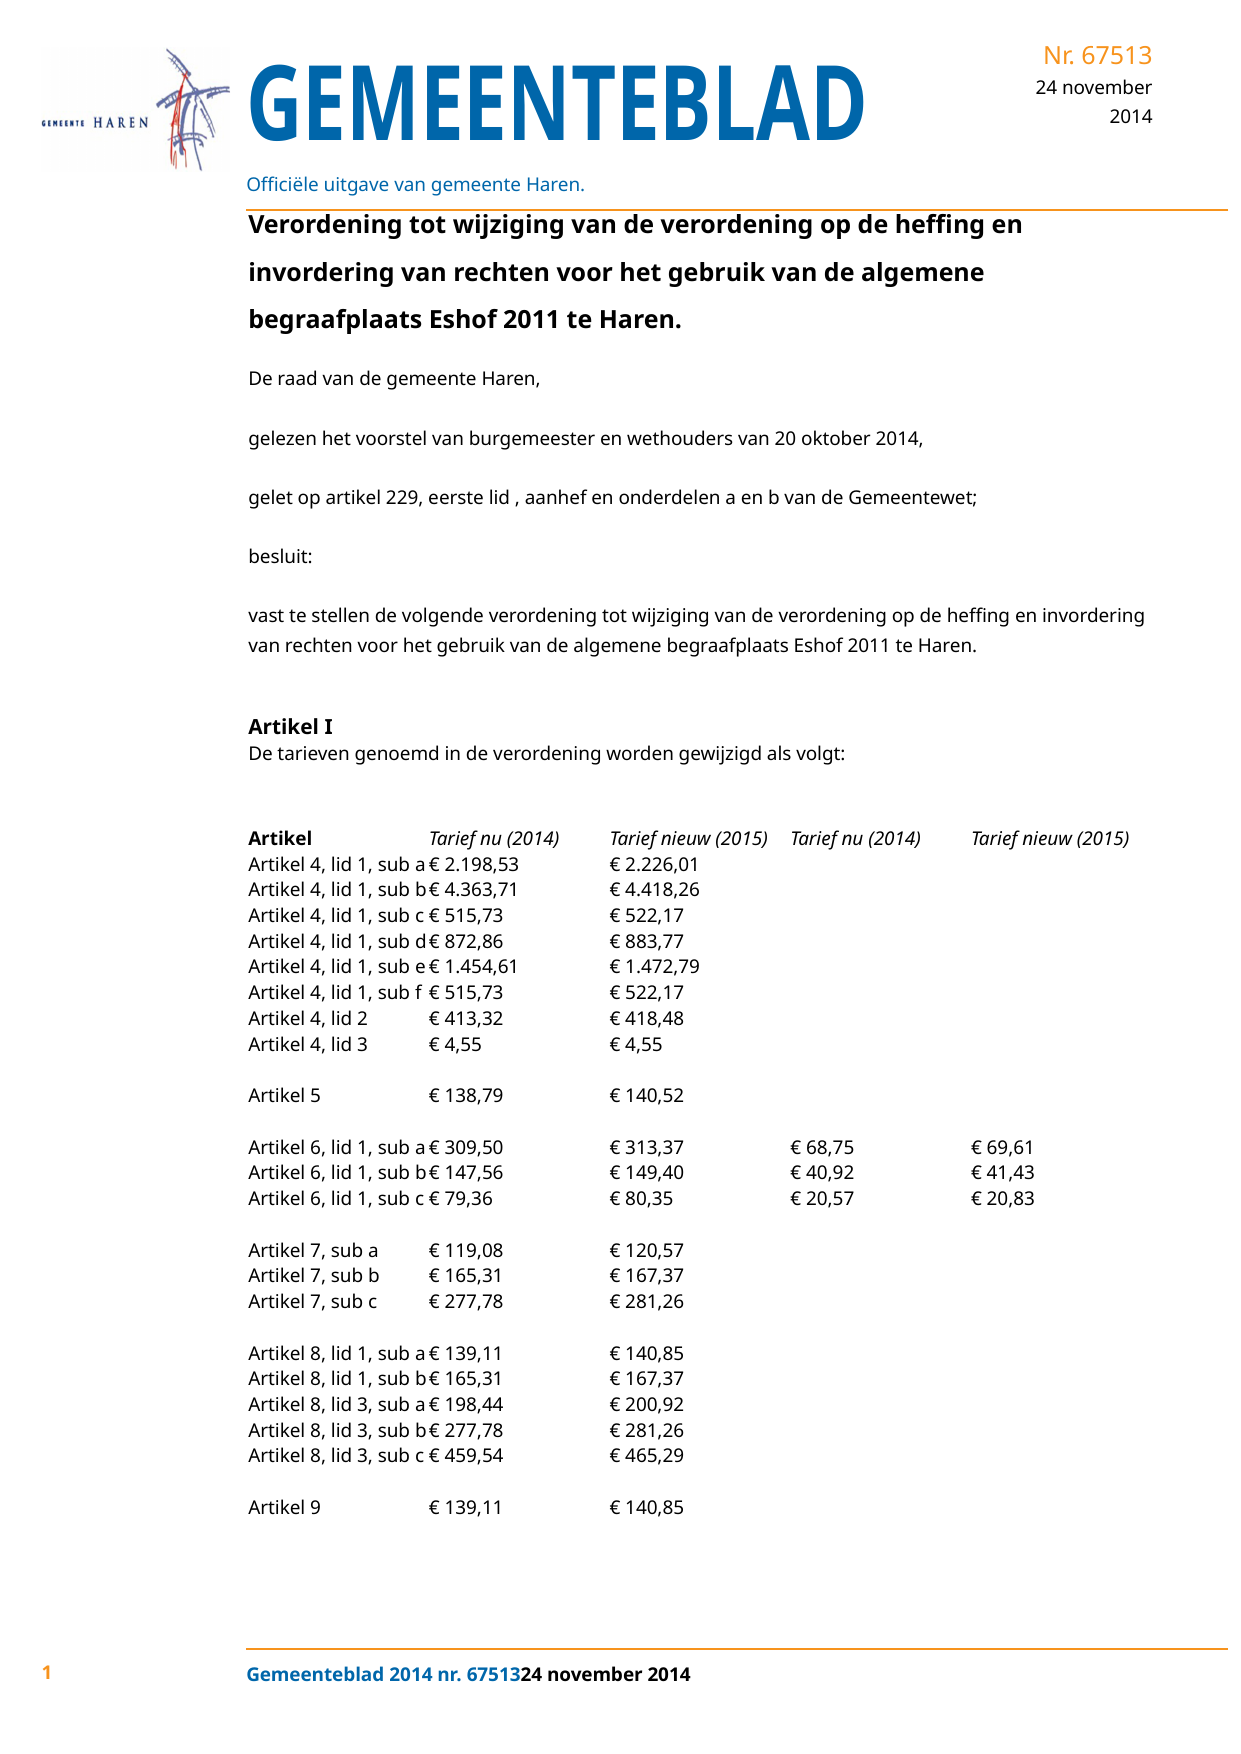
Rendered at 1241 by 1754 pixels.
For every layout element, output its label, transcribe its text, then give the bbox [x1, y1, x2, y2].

table_cell € 872,86 [429, 928, 609, 954]
table_cell [790, 1057, 971, 1082]
table_cell Artikel 7, sub b [248, 1263, 429, 1288]
table_cell [790, 980, 971, 1005]
table_cell € 2.198,53 [429, 851, 609, 877]
table_cell Artikel 4, lid 1, sub b [248, 877, 429, 902]
table_cell € 281,26 [609, 1417, 790, 1443]
table_cell € 140,52 [609, 1083, 790, 1108]
table_cell € 140,85 [609, 1340, 790, 1365]
table_cell [971, 1005, 1152, 1031]
table_cell Artikel 4, lid 2 [248, 1005, 429, 1031]
table_cell € 149,40 [609, 1160, 790, 1185]
table_cell € 80,35 [609, 1185, 790, 1211]
table_cell [790, 877, 971, 902]
table_cell [971, 1468, 1152, 1494]
table_cell € 413,32 [429, 1005, 609, 1031]
table_cell Artikel 8, lid 3, sub b [248, 1417, 429, 1443]
table_cell [609, 1314, 790, 1340]
table_cell € 277,78 [429, 1417, 609, 1443]
table_cell [971, 1083, 1152, 1108]
table_cell [971, 1391, 1152, 1417]
table_cell € 120,57 [609, 1237, 790, 1262]
table_cell Artikel 6, lid 1, sub c [248, 1185, 429, 1211]
table_cell Artikel 9 [248, 1494, 429, 1520]
table_cell € 309,50 [429, 1134, 609, 1159]
table_cell [971, 1365, 1152, 1391]
table_cell [429, 1314, 609, 1340]
table_cell Artikel 4, lid 3 [248, 1031, 429, 1057]
table_cell [971, 1237, 1152, 1262]
table_cell € 139,11 [429, 1494, 609, 1520]
table_cell € 165,31 [429, 1263, 609, 1288]
table_cell € 200,92 [609, 1391, 790, 1417]
table_cell Artikel 7, sub a [248, 1237, 429, 1262]
table_cell [971, 1211, 1152, 1237]
table_cell [971, 877, 1152, 902]
table_cell [790, 1108, 971, 1134]
table_cell € 20,57 [790, 1185, 971, 1211]
table_cell Artikel 4, lid 1, sub f [248, 980, 429, 1005]
table_cell € 68,75 [790, 1134, 971, 1159]
table_cell [790, 1031, 971, 1057]
table_cell € 281,26 [609, 1288, 790, 1314]
table_cell [609, 1108, 790, 1134]
table_cell Artikel 4, lid 1, sub e [248, 954, 429, 979]
table_cell € 198,44 [429, 1391, 609, 1417]
table_cell Artikel 4, lid 1, sub d [248, 928, 429, 954]
table_cell € 167,37 [609, 1263, 790, 1288]
table_cell [971, 954, 1152, 979]
table_cell [971, 851, 1152, 877]
table_cell Artikel 7, sub c [248, 1288, 429, 1314]
table_header Tarief nieuw (2015) [609, 825, 790, 851]
table_cell Artikel 4, lid 1, sub a [248, 851, 429, 877]
table_cell Artikel 6, lid 1, sub b [248, 1160, 429, 1185]
table_cell € 41,43 [971, 1160, 1152, 1185]
table_cell € 313,37 [609, 1134, 790, 1159]
text Verordening tot wijziging van de verordening op de heffing en invordering van rechten voor het gebruik van de algemene begraafplaats Eshof 2011 te Haren. [248, 211, 1152, 336]
table_cell [971, 902, 1152, 928]
table_cell [248, 1057, 429, 1082]
table_cell [971, 1057, 1152, 1082]
table_cell € 139,11 [429, 1340, 609, 1365]
table_cell [609, 1057, 790, 1082]
table_cell [248, 1468, 429, 1494]
table_cell € 119,08 [429, 1237, 609, 1262]
table_cell € 69,61 [971, 1134, 1152, 1159]
table_cell Artikel 6, lid 1, sub a [248, 1134, 429, 1159]
table_cell [971, 1494, 1152, 1520]
table_cell [971, 1314, 1152, 1340]
table_cell € 883,77 [609, 928, 790, 954]
table_cell € 522,17 [609, 980, 790, 1005]
text De raad van de gemeente Haren, [248, 366, 1152, 391]
table_cell [790, 1288, 971, 1314]
table_cell [971, 1417, 1152, 1443]
table_cell [971, 1263, 1152, 1288]
table_cell Artikel 4, lid 1, sub c [248, 902, 429, 928]
table_cell [790, 1263, 971, 1288]
table_cell € 1.472,79 [609, 954, 790, 979]
table_cell Artikel 5 [248, 1083, 429, 1108]
table_cell [790, 1443, 971, 1468]
text gelezen het voorstel van burgemeester en wethouders van 20 oktober 2014, [248, 425, 1152, 450]
table_cell € 140,85 [609, 1494, 790, 1520]
table_cell € 147,56 [429, 1160, 609, 1185]
table_cell € 522,17 [609, 902, 790, 928]
table_cell € 4,55 [429, 1031, 609, 1057]
table_cell € 277,78 [429, 1288, 609, 1314]
table_cell € 20,83 [971, 1185, 1152, 1211]
table_cell € 138,79 [429, 1083, 609, 1108]
text Artikel I [248, 712, 1152, 740]
text De tarieven genoemd in de verordening worden gewijzigd als volgt: [248, 740, 1152, 766]
table_cell Artikel 8, lid 1, sub b [248, 1365, 429, 1391]
table_cell € 515,73 [429, 902, 609, 928]
text gelet op artikel 229, eerste lid , aanhef en onderdelen a en b van de Gemeentewet; [248, 484, 1152, 509]
table_cell [429, 1211, 609, 1237]
table_cell € 167,37 [609, 1365, 790, 1391]
picture [41, 47, 231, 172]
table_header Artikel [248, 825, 429, 851]
table_cell [790, 902, 971, 928]
table_header Tarief nu (2014) [790, 825, 971, 851]
table_cell [971, 1443, 1152, 1468]
table_cell € 4.418,26 [609, 877, 790, 902]
table_cell [790, 1340, 971, 1365]
table_cell [248, 1211, 429, 1237]
table_cell € 1.454,61 [429, 954, 609, 979]
table_cell € 2.226,01 [609, 851, 790, 877]
table_cell [971, 1340, 1152, 1365]
text besluit: [248, 543, 1152, 569]
table_cell [429, 1057, 609, 1082]
table_cell [609, 1468, 790, 1494]
table_cell [790, 1391, 971, 1417]
table_cell € 79,36 [429, 1185, 609, 1211]
table_cell € 515,73 [429, 980, 609, 1005]
table_cell [971, 1108, 1152, 1134]
table_cell [790, 1237, 971, 1262]
table_cell [790, 954, 971, 979]
table_cell € 40,92 [790, 1160, 971, 1185]
table_cell [790, 1468, 971, 1494]
table_cell [248, 1108, 429, 1134]
table_header Tarief nieuw (2015) [971, 825, 1152, 851]
table_cell [248, 1314, 429, 1340]
table_cell € 165,31 [429, 1365, 609, 1391]
table_cell € 459,54 [429, 1443, 609, 1468]
table_cell € 418,48 [609, 1005, 790, 1031]
table_cell [971, 928, 1152, 954]
table_cell Artikel 8, lid 1, sub a [248, 1340, 429, 1365]
table_cell [971, 1288, 1152, 1314]
table_cell [790, 1494, 971, 1520]
text vast te stellen de volgende verordening tot wijziging van de verordening op de heffing en invordering van rechten voor het gebruik van de algemene begraafplaats Eshof 2011 te Haren. [248, 602, 1152, 657]
table_cell [790, 1314, 971, 1340]
table_cell € 4,55 [609, 1031, 790, 1057]
table_cell [790, 1005, 971, 1031]
table_cell [790, 928, 971, 954]
table_cell € 465,29 [609, 1443, 790, 1468]
table_cell € 4.363,71 [429, 877, 609, 902]
table_cell [971, 980, 1152, 1005]
table_cell [429, 1468, 609, 1494]
table_cell Artikel 8, lid 3, sub c [248, 1443, 429, 1468]
table_cell [971, 1031, 1152, 1057]
table_cell [790, 1211, 971, 1237]
table_cell [609, 1211, 790, 1237]
table_cell [790, 1365, 971, 1391]
table_cell Artikel 8, lid 3, sub a [248, 1391, 429, 1417]
table_header Tarief nu (2014) [429, 825, 609, 851]
table_cell [790, 851, 971, 877]
table_cell [790, 1417, 971, 1443]
table_cell [790, 1083, 971, 1108]
table_cell [429, 1108, 609, 1134]
